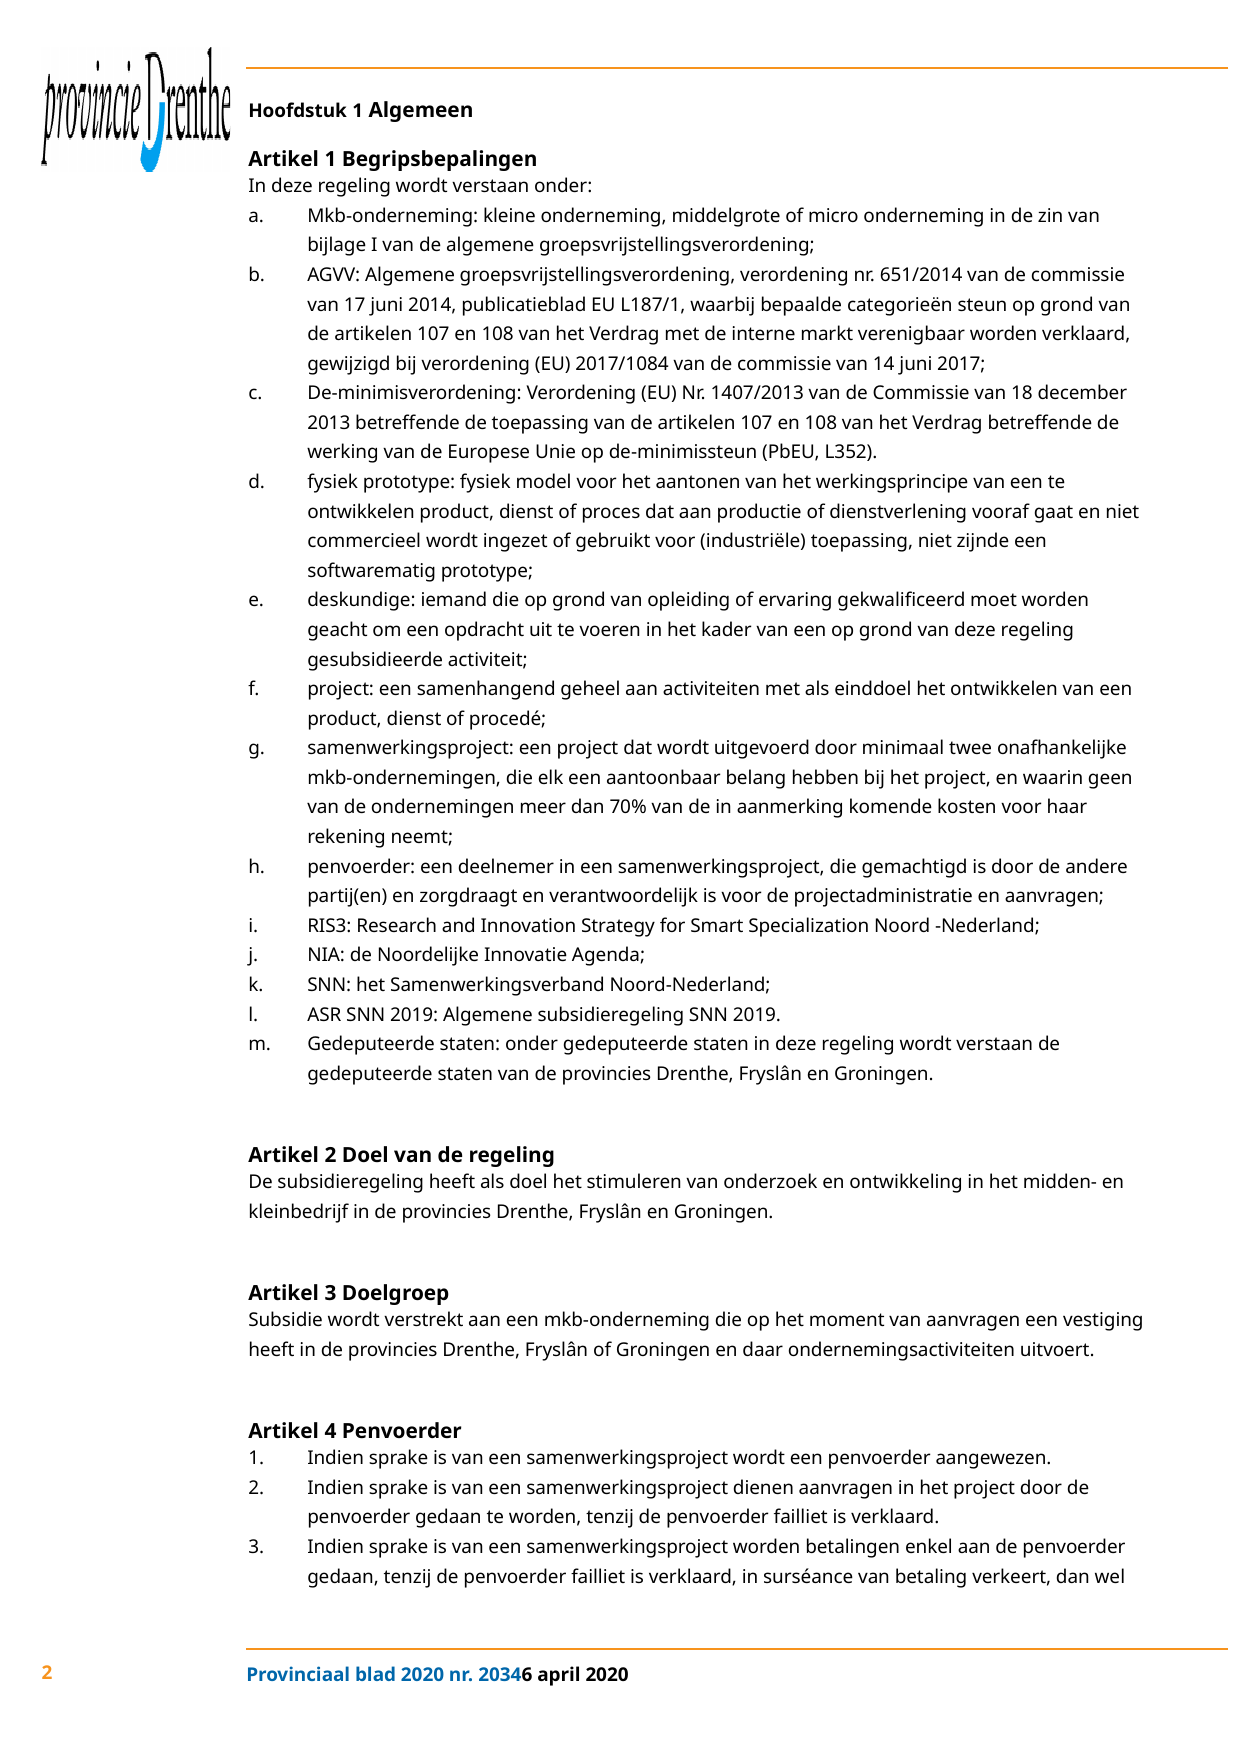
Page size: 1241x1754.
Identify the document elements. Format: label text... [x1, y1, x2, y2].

text Artikel 4 Penvoerder [248, 1416, 1152, 1444]
list deskundige: iemand die op grond van opleiding of ervaring gekwalificeerd moet worden geacht om een opdracht uit te voeren in het kader van een op grond van deze regeling gesubsidieerde activiteit; [248, 587, 1152, 672]
list Mkb-onderneming: kleine onderneming, middelgrote of micro onderneming in de zin van bijlage I van de algemene groepsvrijstellingsverordening; [248, 202, 1152, 257]
text Hoofdstuk 1 Algemeen [248, 95, 1152, 123]
list project: een samenhangend geheel aan activiteiten met als einddoel het ontwikkelen van een product, dienst of procedé; [248, 675, 1152, 731]
list Indien sprake is van een samenwerkingsproject dienen aanvragen in het project door de penvoerder gedaan te worden, tenzij de penvoerder failliet is verklaard. [248, 1474, 1152, 1529]
list De-minimisverordening: Verordening (EU) Nr. 1407/2013 van de Commissie van 18 december 2013 betreffende de toepassing van de artikelen 107 en 108 van het Verdrag betreffende de werking van de Europese Unie op de-minimissteun (PbEU, L352). [248, 379, 1152, 464]
text Artikel 1 Begripsbepalingen [248, 144, 1152, 172]
text Subsidie wordt verstrekt aan een mkb-onderneming die op het moment van aanvragen een vestiging heeft in de provincies Drenthe, Fryslân of Groningen en daar ondernemingsactiviteiten uitvoert. [248, 1306, 1152, 1362]
list RIS3: Research and Innovation Strategy for Smart Specialization Noord -Nederland; [248, 912, 1152, 938]
picture [41, 47, 231, 172]
text In deze regeling wordt verstaan onder: [248, 172, 1152, 198]
list Gedeputeerde staten: onder gedeputeerde staten in deze regeling wordt verstaan de gedeputeerde staten van de provincies Drenthe, Fryslân en Groningen. [248, 1030, 1152, 1086]
list penvoerder: een deelnemer in een samenwerkingsproject, die gemachtigd is door de andere partij(en) en zorgdraagt en verantwoordelijk is voor de projectadministratie en aanvragen; [248, 853, 1152, 908]
list Indien sprake is van een samenwerkingsproject worden betalingen enkel aan de penvoerder gedaan, tenzij de penvoerder failliet is verklaard, in surséance van betaling verkeert, dan wel [248, 1533, 1152, 1588]
list samenwerkingsproject: een project dat wordt uitgevoerd door minimaal twee onafhankelijke mkb-ondernemingen, die elk een aantoonbaar belang hebben bij het project, en waarin geen van de ondernemingen meer dan 70% van de in aanmerking komende kosten voor haar rekening neemt; [248, 734, 1152, 849]
text Artikel 3 Doelgroep [248, 1278, 1152, 1306]
text De subsidieregeling heeft als doel het stimuleren van onderzoek en ontwikkeling in het midden- en kleinbedrijf in de provincies Drenthe, Fryslân en Groningen. [248, 1168, 1152, 1224]
text Artikel 2 Doel van de regeling [248, 1140, 1152, 1168]
list NIA: de Noordelijke Innovatie Agenda; [248, 942, 1152, 967]
list AGVV: Algemene groepsvrijstellingsverordening, verordening nr. 651/2014 van de commissie van 17 juni 2014, publicatieblad EU L187/1, waarbij bepaalde categorieën steun op grond van de artikelen 107 en 108 van het Verdrag met de interne markt verenigbaar worden verklaard, gewijzigd bij verordening (EU) 2017/1084 van de commissie van 14 juni 2017; [248, 261, 1152, 376]
list Indien sprake is van een samenwerkingsproject wordt een penvoerder aangewezen. [248, 1444, 1152, 1470]
list SNN: het Samenwerkingsverband Noord-Nederland; [248, 971, 1152, 997]
list fysiek prototype: fysiek model voor het aantonen van het werkingsprincipe van een te ontwikkelen product, dienst of proces dat aan productie of dienstverlening vooraf gaat en niet commercieel wordt ingezet of gebruikt voor (industriële) toepassing, niet zijnde een softwarematig prototype; [248, 468, 1152, 583]
list ASR SNN 2019: Algemene subsidieregeling SNN 2019. [248, 1001, 1152, 1027]
